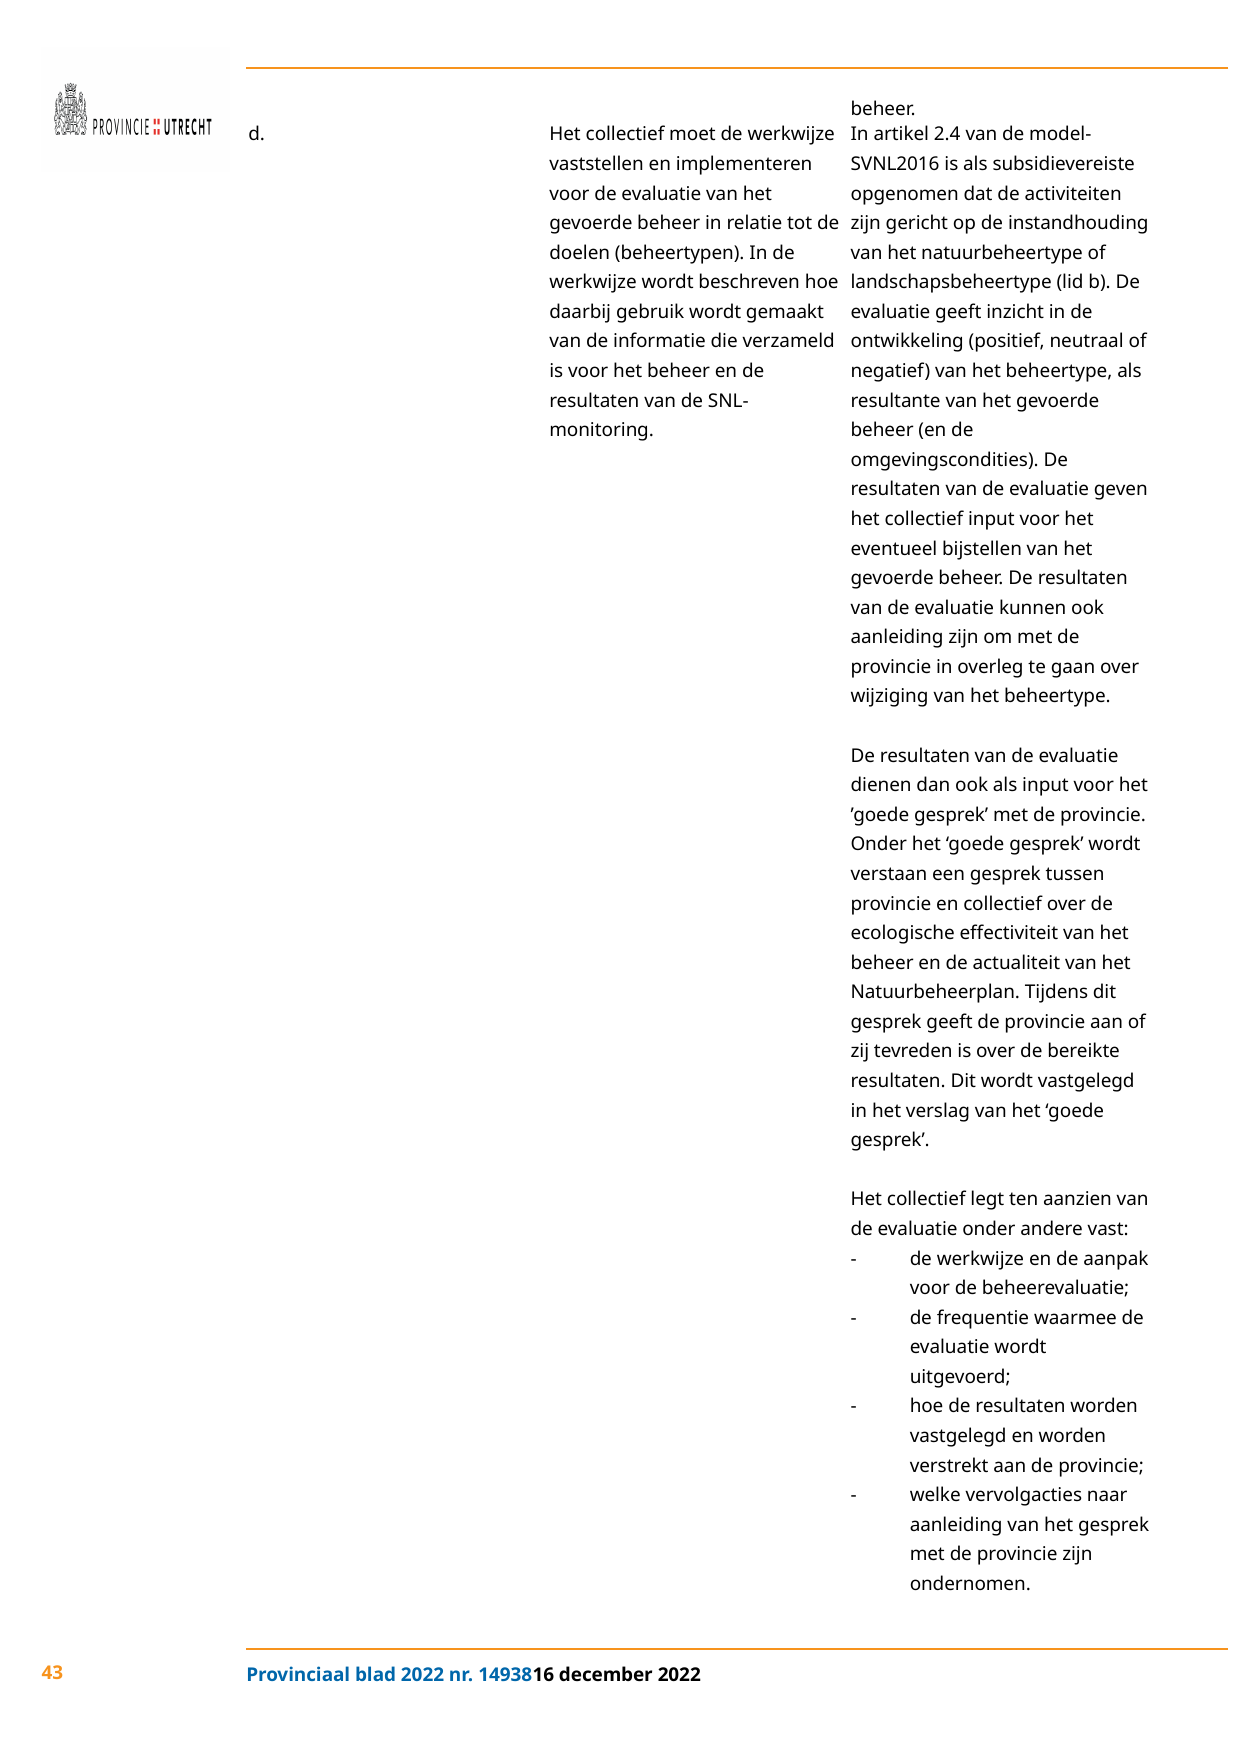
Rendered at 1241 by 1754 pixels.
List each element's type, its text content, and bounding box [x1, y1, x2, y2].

table_cell [248, 95, 549, 121]
table_cell Het collectief moet de werkwijze vaststellen en implementeren voor de evaluatie van het gevoerde beheer in relatie tot de doelen (beheertypen). In de werkwijze wordt beschreven hoe daarbij gebruik wordt gemaakt van de informatie die verzameld is voor het beheer en de resultaten van de SNL-monitoring. [549, 121, 850, 1596]
table_cell beheer. [850, 95, 1152, 121]
picture [41, 47, 231, 172]
table_cell [549, 95, 850, 121]
table_cell In artikel 2.4 van de model-SVNL2016 is als subsidievereiste opgenomen dat de activiteiten zijn gericht op de instandhouding van het natuurbeheertype of landschapsbeheertype (lid b). De evaluatie geeft inzicht in de ontwikkeling (positief, neutraal of negatief) van het beheertype, als resultante van het gevoerde beheer (en de omgevingscondities). De resultaten van de evaluatie geven het collectief input voor het eventueel bijstellen van het gevoerde beheer. De resultaten van de evaluatie kunnen ook aanleiding zijn om met de provincie in overleg te gaan over wijziging van het beheertype. De resultaten van de evaluatie dienen dan ook als input voor het ’goede gesprek’ met de provincie. Onder het ‘goede gesprek’ wordt verstaan een gesprek tussen provincie en collectief over de ecologische effectiviteit van het beheer en de actualiteit van het Natuurbeheerplan. Tijdens dit gesprek geeft de provincie aan of zij tevreden is over de bereikte resultaten. Dit wordt vastgelegd in het verslag van het ‘goede gesprek’. Het collectief legt ten aanzien van de evaluatie onder andere vast: de werkwijze en de aanpak voor de beheerevaluatie; de frequentie waarmee de evaluatie wordt uitgevoerd; hoe de resultaten worden vastgelegd en worden verstrekt aan de provincie; welke vervolgacties naar aanleiding van het gesprek met de provincie zijn ondernomen. [850, 121, 1152, 1596]
table_cell d. [248, 121, 549, 1596]
